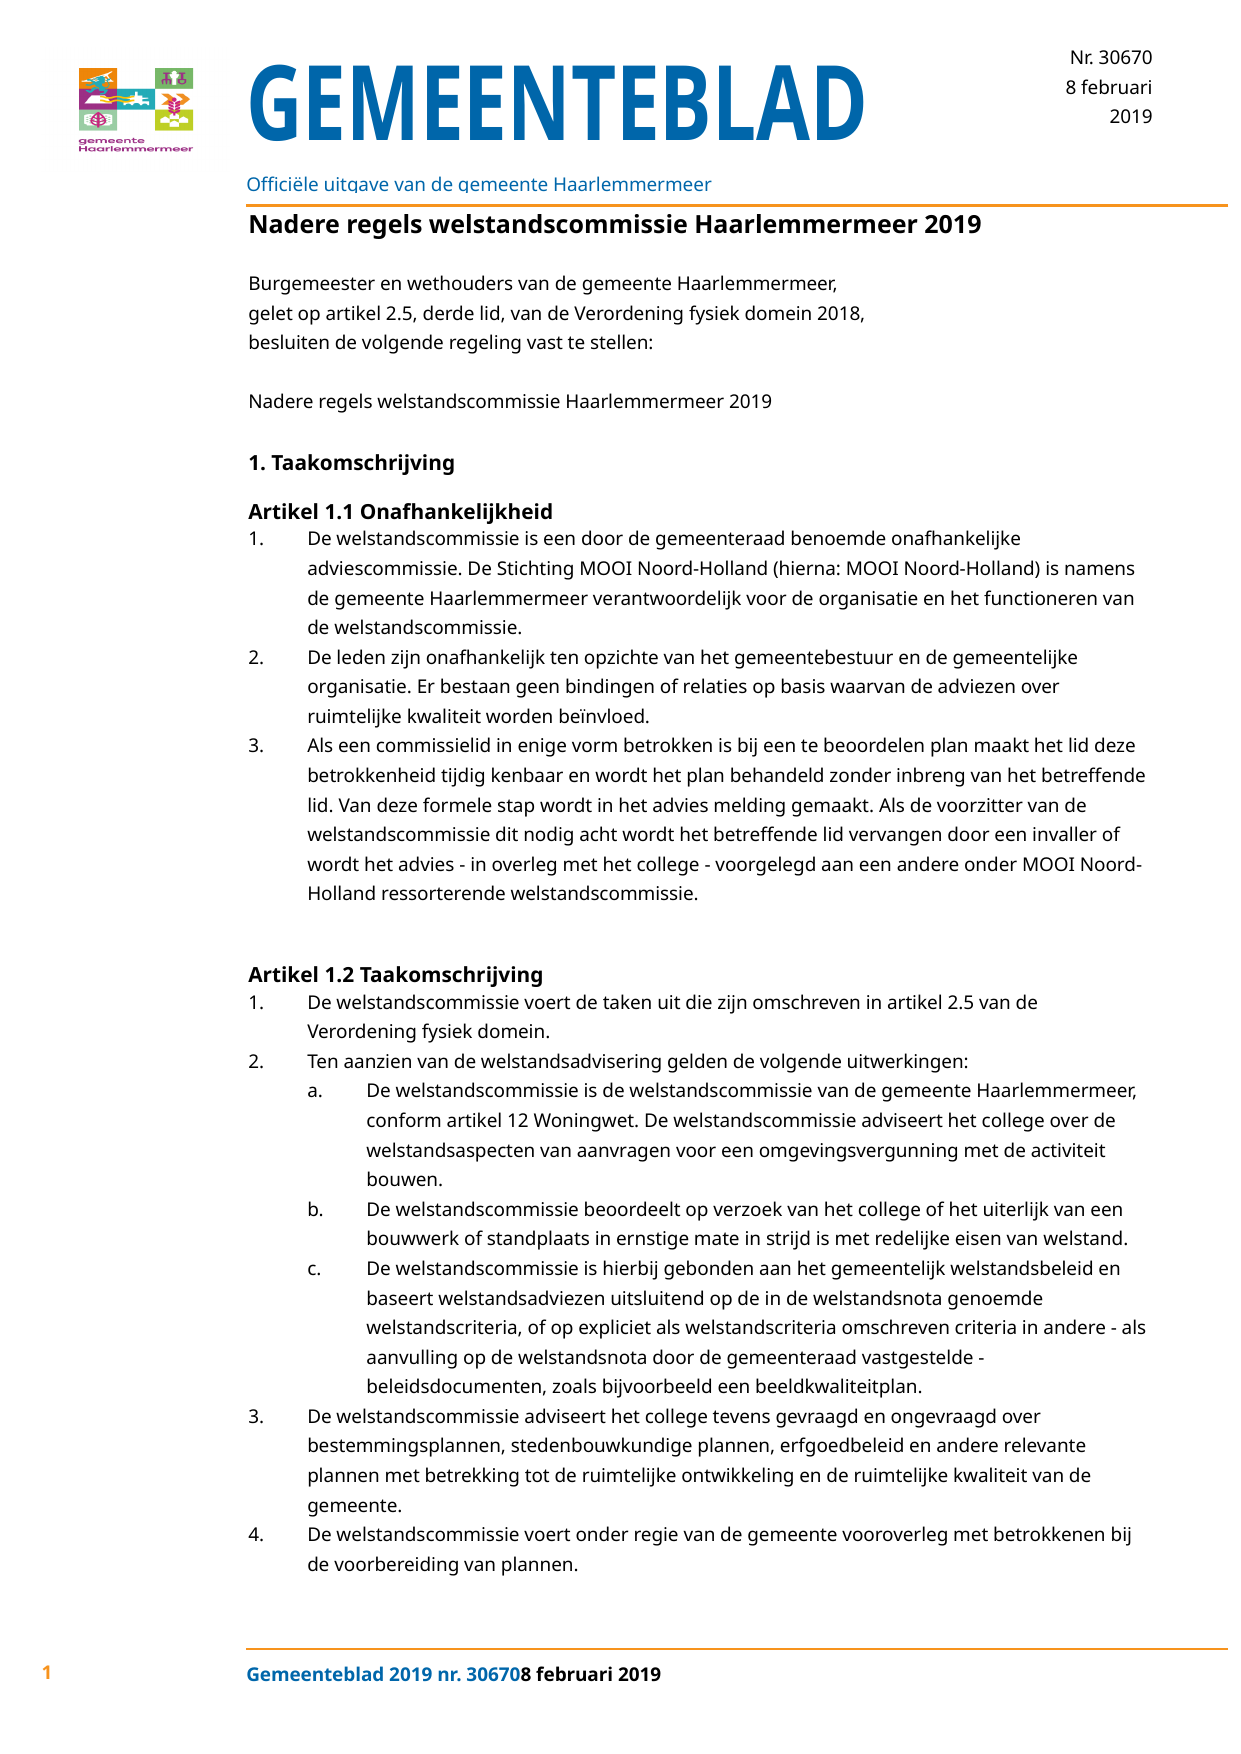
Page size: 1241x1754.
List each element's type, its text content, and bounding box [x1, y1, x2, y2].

picture [41, 47, 231, 172]
text Nadere regels welstandscommissie Haarlemmermeer 2019 [248, 207, 1152, 241]
text 1. Taakomschrijving [248, 448, 1152, 476]
list Als een commissielid in enige vorm betrokken is bij een te beoordelen plan maakt het lid deze betrokkenheid tijdig kenbaar en wordt het plan behandeld zonder inbreng van het betreffende lid. Van deze formele stap wordt in het advies melding gemaakt. Als de voorzitter van de welstandscommissie dit nodig acht wordt het betreffende lid vervangen door een invaller of wordt het advies - in overleg met het college - voorgelegd aan een andere onder MOOI Noord-Holland ressorterende welstandscommissie. [248, 733, 1152, 906]
list De welstandscommissie adviseert het college tevens gevraagd en ongevraagd over bestemmingsplannen, stedenbouwkundige plannen, erfgoedbeleid en andere relevante plannen met betrekking tot de ruimtelijke ontwikkeling en de ruimtelijke kwaliteit van de gemeente. [248, 1403, 1152, 1518]
list De welstandscommissie is hierbij gebonden aan het gemeentelijk welstandsbeleid en baseert welstandsadviezen uitsluitend op de in de welstandsnota genoemde welstandscriteria, of op expliciet als welstandscriteria omschreven criteria in andere - als aanvulling op de welstandsnota door de gemeenteraad vastgestelde - beleidsdocumenten, zoals bijvoorbeeld een beeldkwaliteitplan. [307, 1255, 1152, 1399]
list Ten aanzien van de welstandsadvisering gelden de volgende uitwerkingen: [248, 1048, 1152, 1074]
list De welstandscommissie is de welstandscommissie van de gemeente Haarlemmermeer, conform artikel 12 Woningwet. De welstandscommissie adviseert het college over de welstandsaspecten van aanvragen voor een omgevingsvergunning met de activiteit bouwen. [307, 1078, 1152, 1192]
list De welstandscommissie is een door de gemeenteraad benoemde onafhankelijke adviescommissie. De Stichting MOOI Noord-Holland (hierna: MOOI Noord-Holland) is namens de gemeente Haarlemmermeer verantwoordelijk voor de organisatie en het functioneren van de welstandscommissie. [248, 526, 1152, 640]
list De welstandscommissie beoordeelt op verzoek van het college of het uiterlijk van een bouwwerk of standplaats in ernstige mate in strijd is met redelijke eisen van welstand. [307, 1196, 1152, 1251]
text Artikel 1.1 Onafhankelijkheid [248, 497, 1152, 526]
text gelet op artikel 2.5, derde lid, van de Verordening fysiek domein 2018, [248, 300, 1152, 326]
text Artikel 1.2 Taakomschrijving [248, 961, 1152, 989]
list De welstandscommissie voert onder regie van de gemeente vooroverleg met betrokkenen bij de voorbereiding van plannen. [248, 1521, 1152, 1577]
text besluiten de volgende regeling vast te stellen: [248, 329, 1152, 355]
list De leden zijn onafhankelijk ten opzichte van het gemeentebestuur en de gemeentelijke organisatie. Er bestaan geen bindingen of relaties op basis waarvan de adviezen over ruimtelijke kwaliteit worden beïnvloed. [248, 644, 1152, 729]
text Nadere regels welstandscommissie Haarlemmermeer 2019 [248, 389, 1152, 414]
list De welstandscommissie voert de taken uit die zijn omschreven in artikel 2.5 van de Verordening fysiek domein. [248, 989, 1152, 1044]
text Burgemeester en wethouders van de gemeente Haarlemmermeer, [248, 270, 1152, 296]
